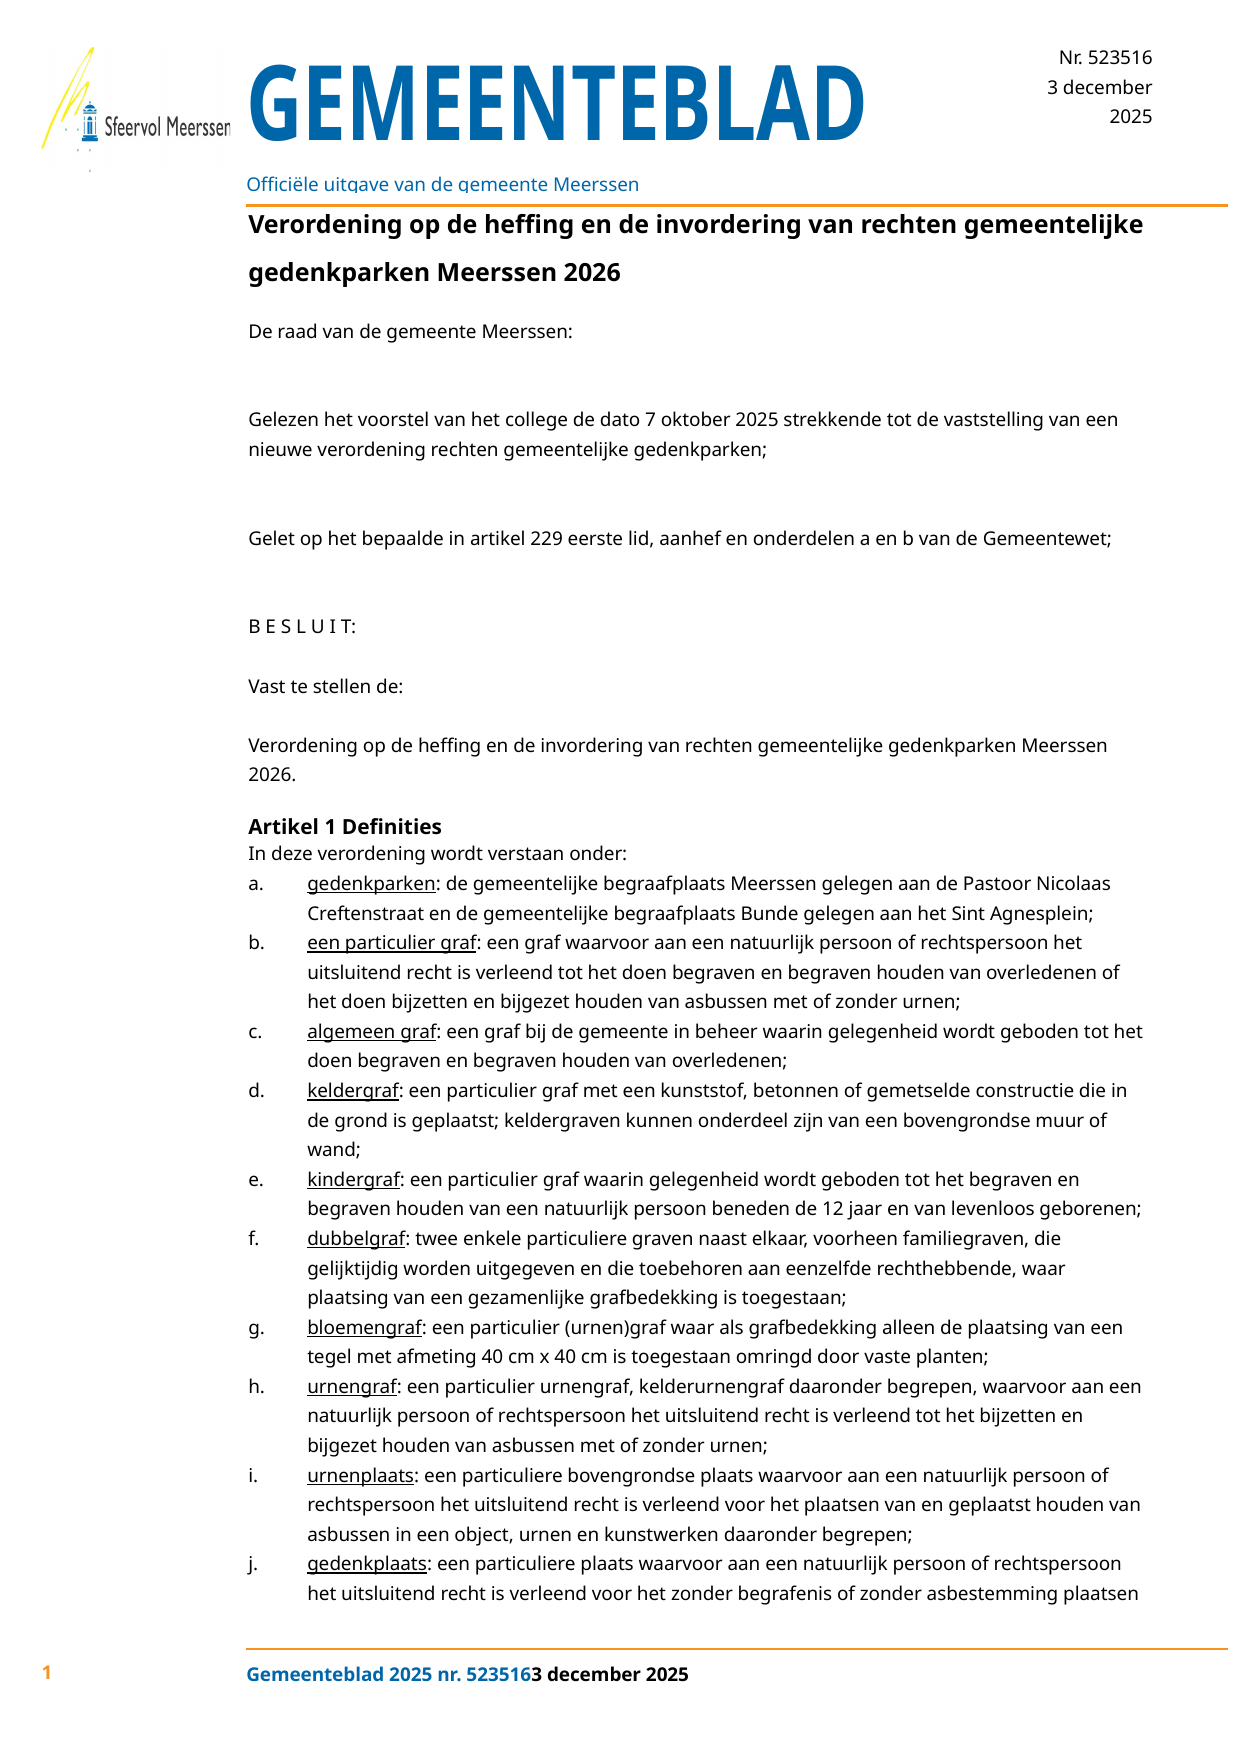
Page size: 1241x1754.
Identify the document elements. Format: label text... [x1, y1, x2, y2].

list urnengraf: een particulier urnengraf, kelderurnengraf daaronder begrepen, waarvoor aan een natuurlijk persoon of rechtspersoon het uitsluitend recht is verleend tot het bijzetten en bijgezet houden van asbussen met of zonder urnen; [248, 1373, 1152, 1458]
text In deze verordening wordt verstaan onder: [248, 841, 1152, 866]
text Gelezen het voorstel van het college de dato 7 oktober 2025 strekkende tot de vaststelling van een nieuwe verordening rechten gemeentelijke gedenkparken; [248, 407, 1152, 462]
text Verordening op de heffing en de invordering van rechten gemeentelijke gedenkparken Meerssen 2026. [248, 732, 1152, 787]
text Verordening op de heffing en de invordering van rechten gemeentelijke gedenkparken Meerssen 2026 [248, 207, 1152, 288]
list bloemengraf: een particulier (urnen)graf waar als grafbedekking alleen de plaatsing van een tegel met afmeting 40 cm x 40 cm is toegestaan omringd door vaste planten; [248, 1314, 1152, 1369]
list kindergraf: een particulier graf waarin gelegenheid wordt geboden tot het begraven en begraven houden van een natuurlijk persoon beneden de 12 jaar en van levenloos geborenen; [248, 1166, 1152, 1221]
list een particulier graf: een graf waarvoor aan een natuurlijk persoon of rechtspersoon het uitsluitend recht is verleend tot het doen begraven en begraven houden van overledenen of het doen bijzetten en bijgezet houden van asbussen met of zonder urnen; [248, 929, 1152, 1014]
picture [41, 47, 231, 172]
list gedenkplaats: een particuliere plaats waarvoor aan een natuurlijk persoon of rechtspersoon het uitsluitend recht is verleend voor het zonder begrafenis of zonder asbestemming plaatsen [248, 1551, 1152, 1606]
list urnenplaats: een particuliere bovengrondse plaats waarvoor aan een natuurlijk persoon of rechtspersoon het uitsluitend recht is verleend voor het plaatsen van en geplaatst houden van asbussen in een object, urnen en kunstwerken daaronder begrepen; [248, 1462, 1152, 1547]
text De raad van de gemeente Meerssen: [248, 318, 1152, 344]
list dubbelgraf: twee enkele particuliere graven naast elkaar, voorheen familiegraven, die gelijktijdig worden uitgegeven en die toebehoren aan eenzelfde rechthebbende, waar plaatsing van een gezamenlijke grafbedekking is toegestaan; [248, 1225, 1152, 1310]
text Artikel 1 Definities [248, 812, 1152, 841]
text Gelet op het bepaalde in artikel 229 eerste lid, aanhef en onderdelen a en b van de Gemeentewet; [248, 525, 1152, 551]
text Vast te stellen de: [248, 673, 1152, 699]
text B E S L U I T: [248, 614, 1152, 639]
list algemeen graf: een graf bij de gemeente in beheer waarin gelegenheid wordt geboden tot het doen begraven en begraven houden van overledenen; [248, 1018, 1152, 1073]
list gedenkparken: de gemeentelijke begraafplaats Meerssen gelegen aan de Pastoor Nicolaas Creftenstraat en de gemeentelijke begraafplaats Bunde gelegen aan het Sint Agnesplein; [248, 870, 1152, 925]
list keldergraf: een particulier graf met een kunststof, betonnen of gemetselde constructie die in de grond is geplaatst; keldergraven kunnen onderdeel zijn van een bovengrondse muur of wand; [248, 1077, 1152, 1162]
